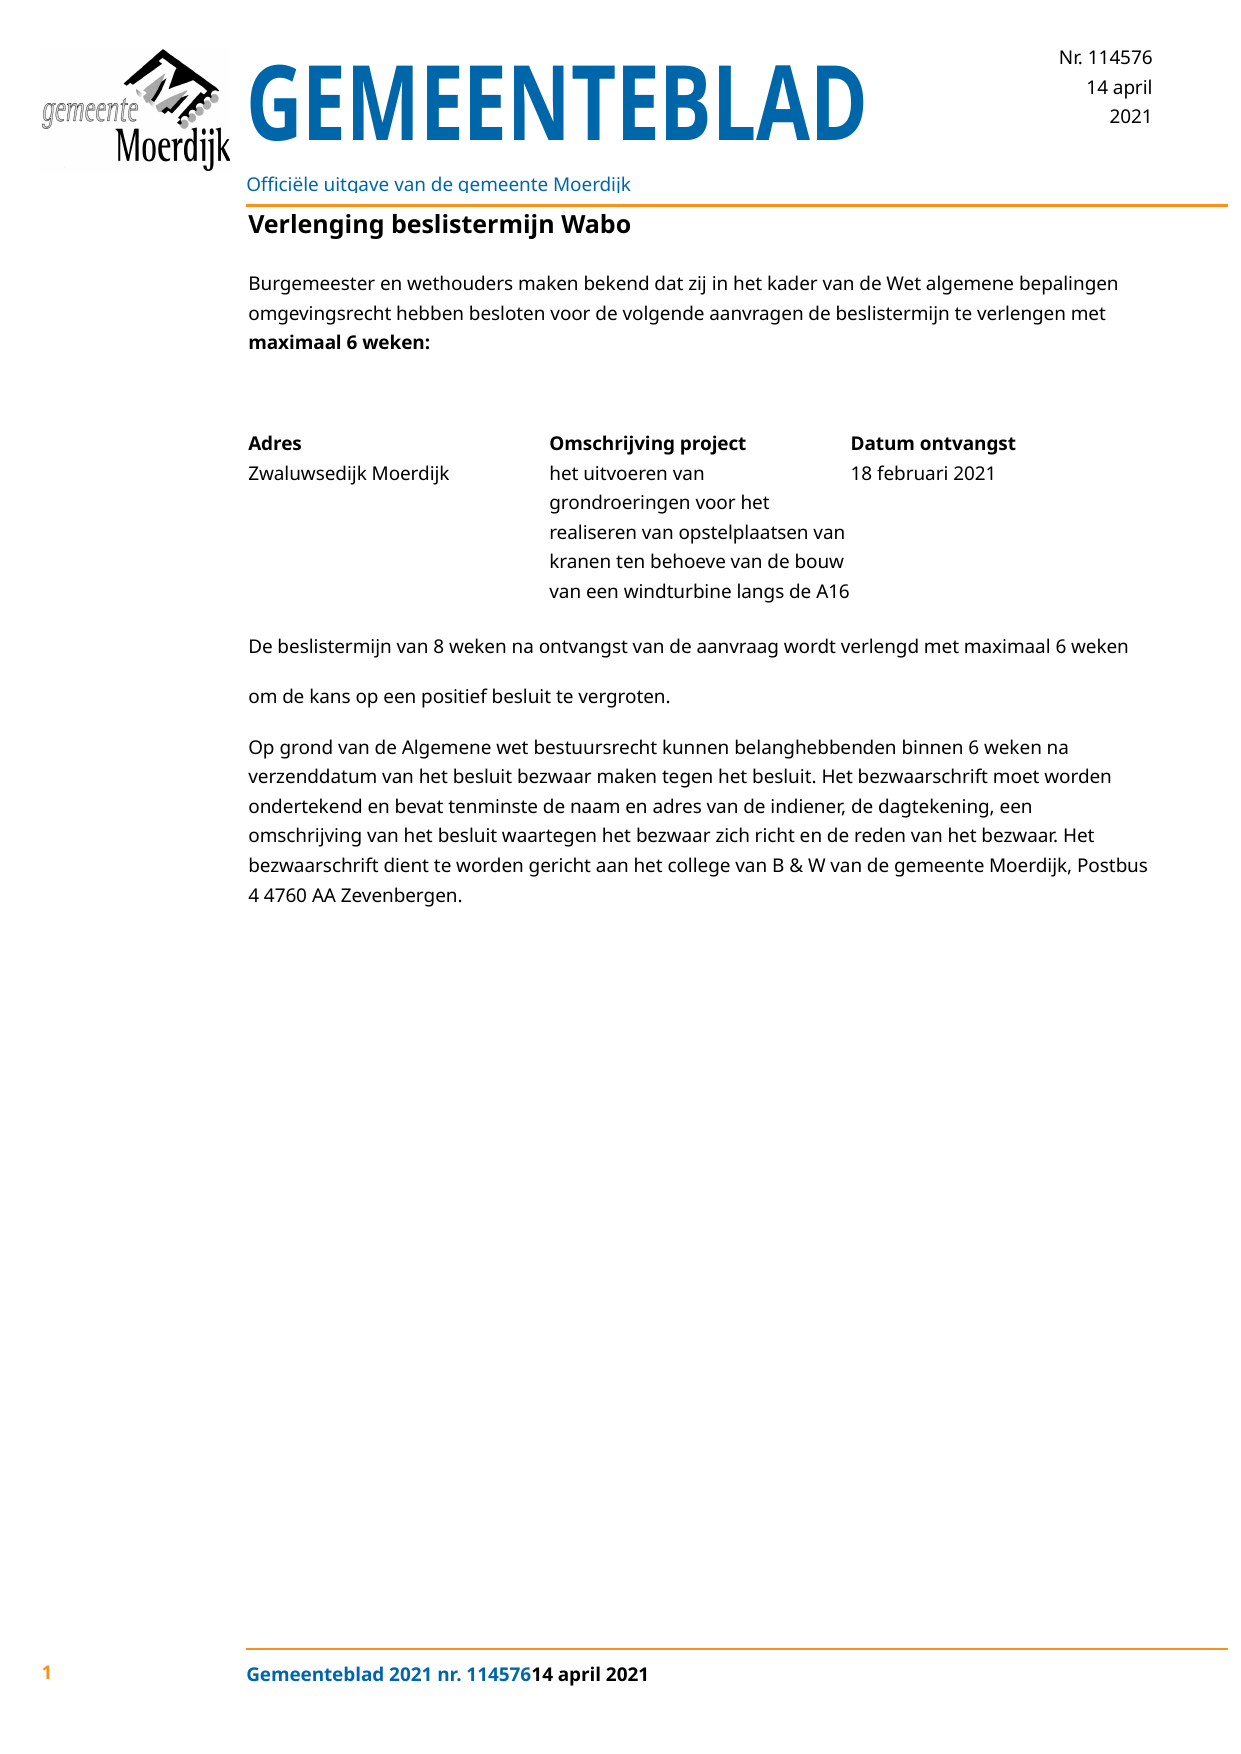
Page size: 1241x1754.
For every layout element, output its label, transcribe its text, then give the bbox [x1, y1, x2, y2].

table_header Adres Zwaluwsedijk Moerdijk [248, 430, 549, 604]
text om de kans op een positief besluit te vergroten. [248, 683, 1152, 709]
text Verlenging beslistermijn Wabo [248, 207, 1152, 241]
table_header Datum ontvangst 18 februari 2021 [850, 430, 1152, 604]
table_cell [549, 604, 850, 630]
text De beslistermijn van 8 weken na ontvangst van de aanvraag wordt verlengd met maximaal 6 weken [248, 633, 1152, 659]
picture [41, 47, 231, 172]
table_header Omschrijving project het uitvoeren van grondroeringen voor het realiseren van opstelplaatsen van kranen ten behoeve van de bouw van een windturbine langs de A16 [549, 430, 850, 604]
table_cell [850, 604, 1152, 630]
text Burgemeester en wethouders maken bekend dat zij in het kader van de Wet algemene bepalingen omgevingsrecht hebben besloten voor de volgende aanvragen de beslistermijn te verlengen met maximaal 6 weken: [248, 270, 1152, 355]
text Op grond van de Algemene wet bestuursrecht kunnen belanghebbenden binnen 6 weken na verzenddatum van het besluit bezwaar maken tegen het besluit. Het bezwaarschrift moet worden ondertekend en bevat tenminste de naam en adres van de indiener, de dagtekening, een omschrijving van het besluit waartegen het bezwaar zich richt en de reden van het bezwaar. Het bezwaarschrift dient te worden gericht aan het college van B & W van de gemeente Moerdijk, Postbus 4 4760 AA Zevenbergen. [248, 734, 1152, 907]
table_cell [248, 604, 549, 630]
